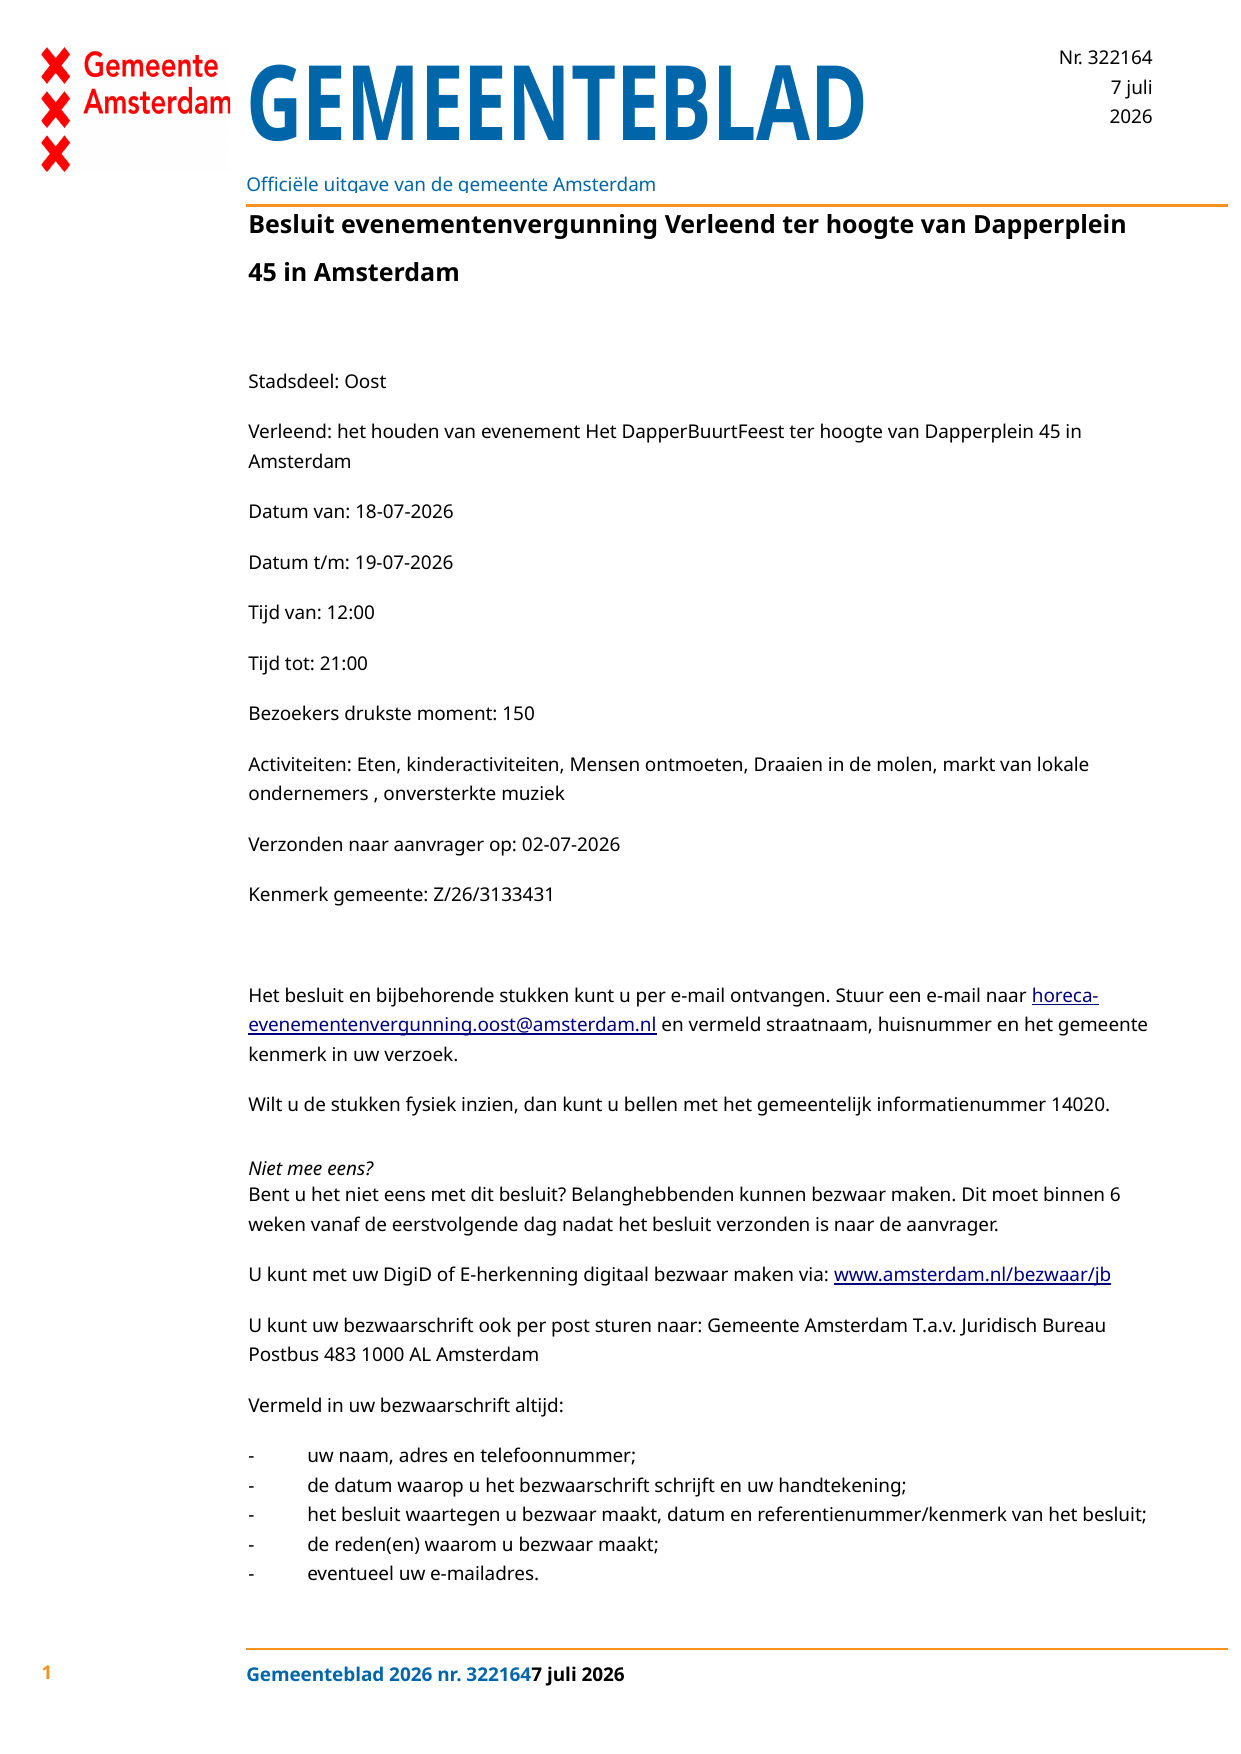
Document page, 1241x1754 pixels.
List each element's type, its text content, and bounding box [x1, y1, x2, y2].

picture [41, 47, 231, 172]
text Bezoekers drukste moment: 150 [248, 700, 1152, 726]
text Vermeld in uw bezwaarschrift altijd: [248, 1392, 1152, 1417]
text Datum t/m: 19-07-2026 [248, 549, 1152, 575]
text U kunt uw bezwaarschrift ook per post sturen naar: Gemeente Amsterdam T.a.v. Juridisch Bureau Postbus 483 1000 AL Amsterdam [248, 1312, 1152, 1367]
text Kenmerk gemeente: Z/26/3133431 [248, 881, 1152, 907]
list eventueel uw e-mailadres. [248, 1561, 1152, 1586]
text Niet mee eens? [248, 1156, 1152, 1181]
text Tijd tot: 21:00 [248, 650, 1152, 676]
text Verzonden naar aanvrager op: 02-07-2026 [248, 831, 1152, 857]
list de datum waarop u het bezwaarschrift schrijft en uw handtekening; [248, 1472, 1152, 1497]
list de reden(en) waarom u bezwaar maakt; [248, 1531, 1152, 1557]
text Datum van: 18-07-2026 [248, 499, 1152, 524]
text Bent u het niet eens met dit besluit? Belanghebbenden kunnen bezwaar maken. Dit moet binnen 6 weken vanaf de eerstvolgende dag nadat het besluit verzonden is naar de aanvrager. [248, 1181, 1152, 1237]
text Activiteiten: Eten, kinderactiviteiten, Mensen ontmoeten, Draaien in de molen, markt van lokale ondernemers , onversterkte muziek [248, 751, 1152, 806]
text Wilt u de stukken fysiek inzien, dan kunt u bellen met het gemeentelijk informatienummer 14020. [248, 1092, 1152, 1117]
text Tijd van: 12:00 [248, 599, 1152, 625]
text Stadsdeel: Oost [248, 368, 1152, 394]
text Besluit evenementenvergunning Verleend ter hoogte van Dapperplein 45 in Amsterdam [248, 207, 1152, 288]
list uw naam, adres en telefoonnummer; [248, 1442, 1152, 1468]
text U kunt met uw DigiD of E-herkenning digitaal bezwaar maken via: www.amsterdam.nl/bezwaar/jb [248, 1261, 1152, 1287]
text Het besluit en bijbehorende stukken kunt u per e-mail ontvangen. Stuur een e-mail naar horeca-evenementenvergunning.oost@amsterdam.nl en vermeld straatnaam, huisnummer en het gemeente kenmerk in uw verzoek. [248, 982, 1152, 1067]
text Verleend: het houden van evenement Het DapperBuurtFeest ter hoogte van Dapperplein 45 in Amsterdam [248, 419, 1152, 474]
list het besluit waartegen u bezwaar maakt, datum en referentienummer/kenmerk van het besluit; [248, 1501, 1152, 1527]
